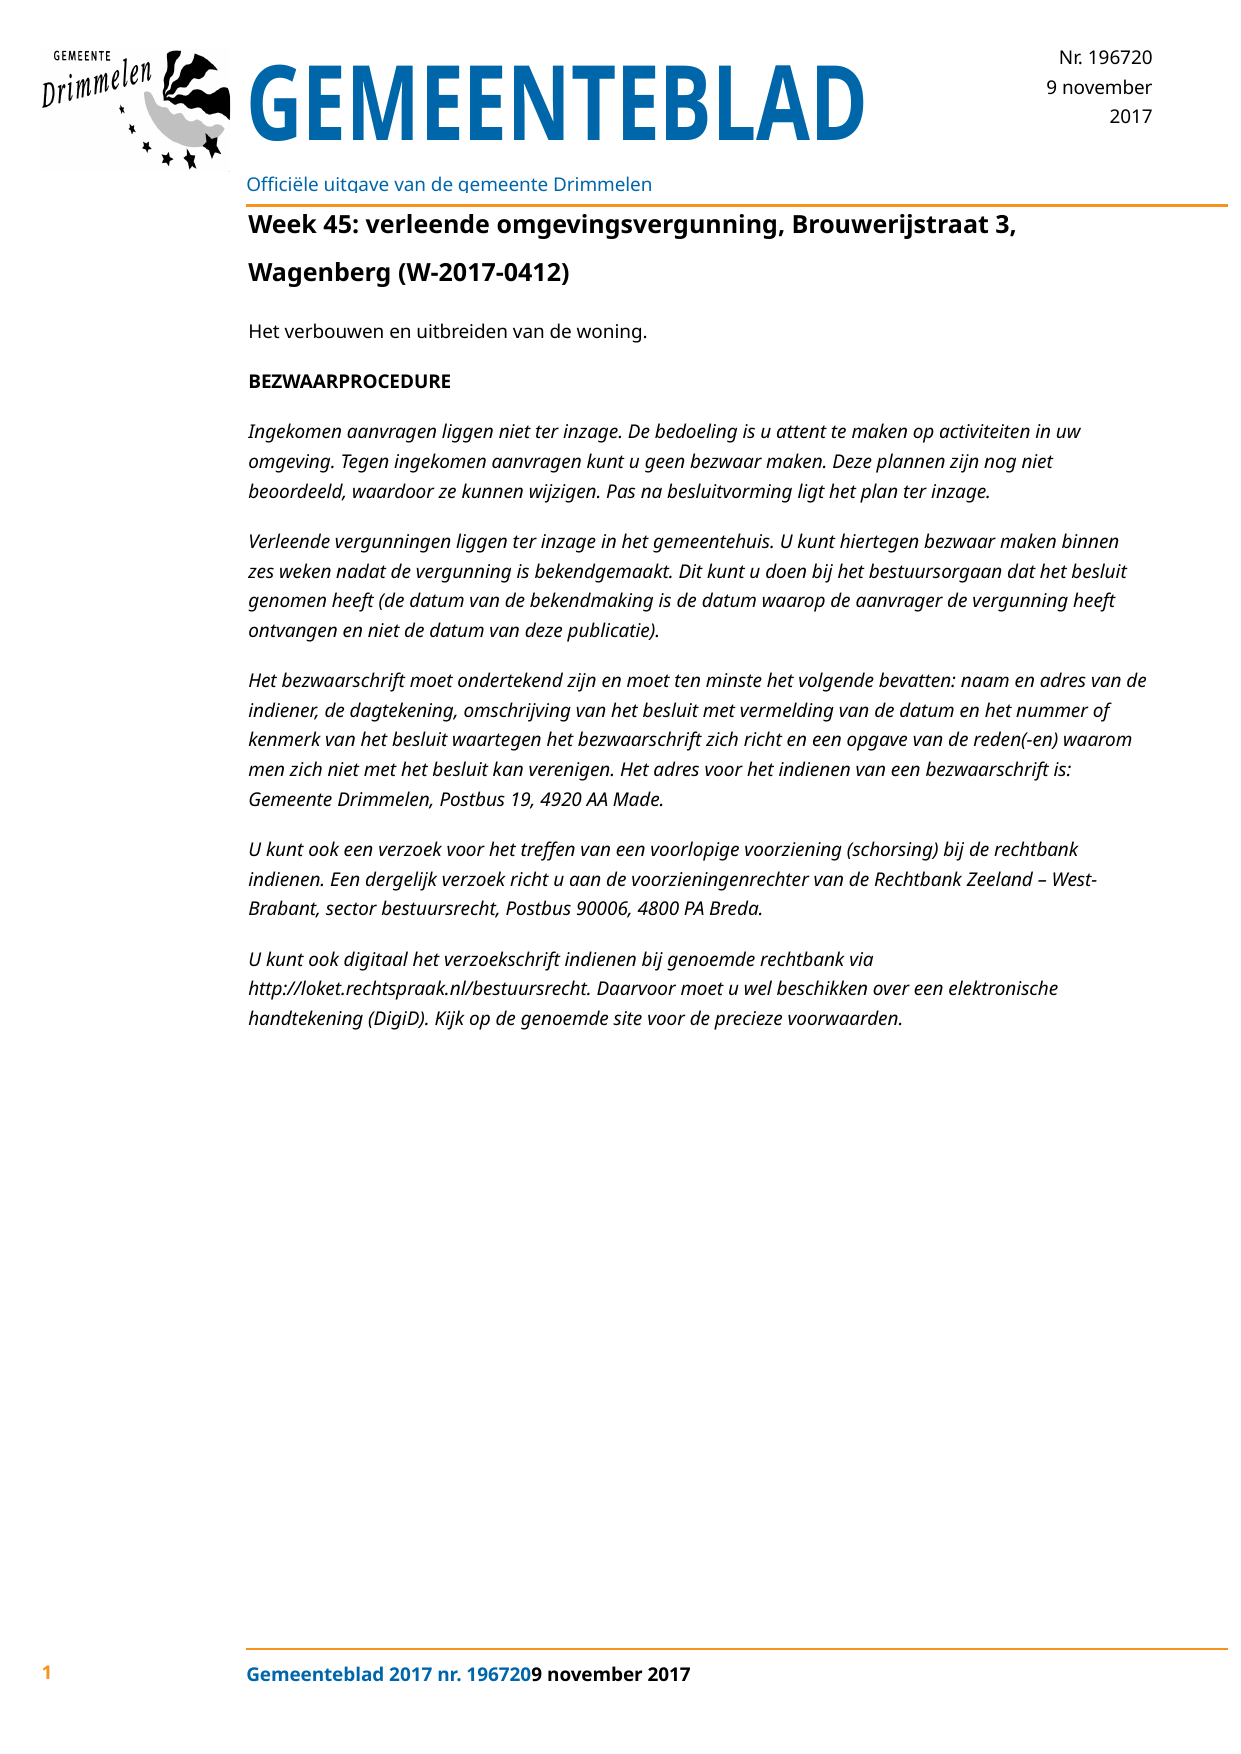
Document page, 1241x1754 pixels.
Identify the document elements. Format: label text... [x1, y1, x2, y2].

text Het bezwaarschrift moet ondertekend zijn en moet ten minste het volgende bevatten: naam en adres van de indiener, de dagtekening, omschrijving van het besluit met vermelding van de datum en het nummer of kenmerk van het besluit waartegen het bezwaarschrift zich richt en een opgave van de reden(-en) waarom men zich niet met het besluit kan verenigen. Het adres voor het indienen van een bezwaarschrift is: Gemeente Drimmelen, Postbus 19, 4920 AA Made. [248, 667, 1152, 812]
text BEZWAARPROCEDURE [248, 368, 1152, 394]
text Verleende vergunningen liggen ter inzage in het gemeentehuis. U kunt hiertegen bezwaar maken binnen zes weken nadat de vergunning is bekendgemaakt. Dit kunt u doen bij het bestuursorgaan dat het besluit genomen heeft (de datum van de bekendmaking is de datum waarop de aanvrager de vergunning heeft ontvangen en niet de datum van deze publicatie). [248, 528, 1152, 643]
picture [41, 47, 231, 172]
text Het verbouwen en uitbreiden van de woning. [248, 318, 1152, 344]
text U kunt ook een verzoek voor het treffen van een voorlopige voorziening (schorsing) bij de rechtbank indienen. Een dergelijk verzoek richt u aan de voorzieningenrechter van de Rechtbank Zeeland – West-Brabant, sector bestuursrecht, Postbus 90006, 4800 PA Breda. [248, 836, 1152, 921]
text Week 45: verleende omgevingsvergunning, Brouwerijstraat 3, Wagenberg (W-2017-0412) [248, 207, 1152, 288]
text Ingekomen aanvragen liggen niet ter inzage. De bedoeling is u attent te maken op activiteiten in uw omgeving. Tegen ingekomen aanvragen kunt u geen bezwaar maken. Deze plannen zijn nog niet beoordeeld, waardoor ze kunnen wijzigen. Pas na besluitvorming ligt het plan ter inzage. [248, 419, 1152, 504]
text U kunt ook digitaal het verzoekschrift indienen bij genoemde rechtbank via http://loket.rechtspraak.nl/bestuursrecht. Daarvoor moet u wel beschikken over een elektronische handtekening (DigiD). Kijk op de genoemde site voor de precieze voorwaarden. [248, 946, 1152, 1031]
